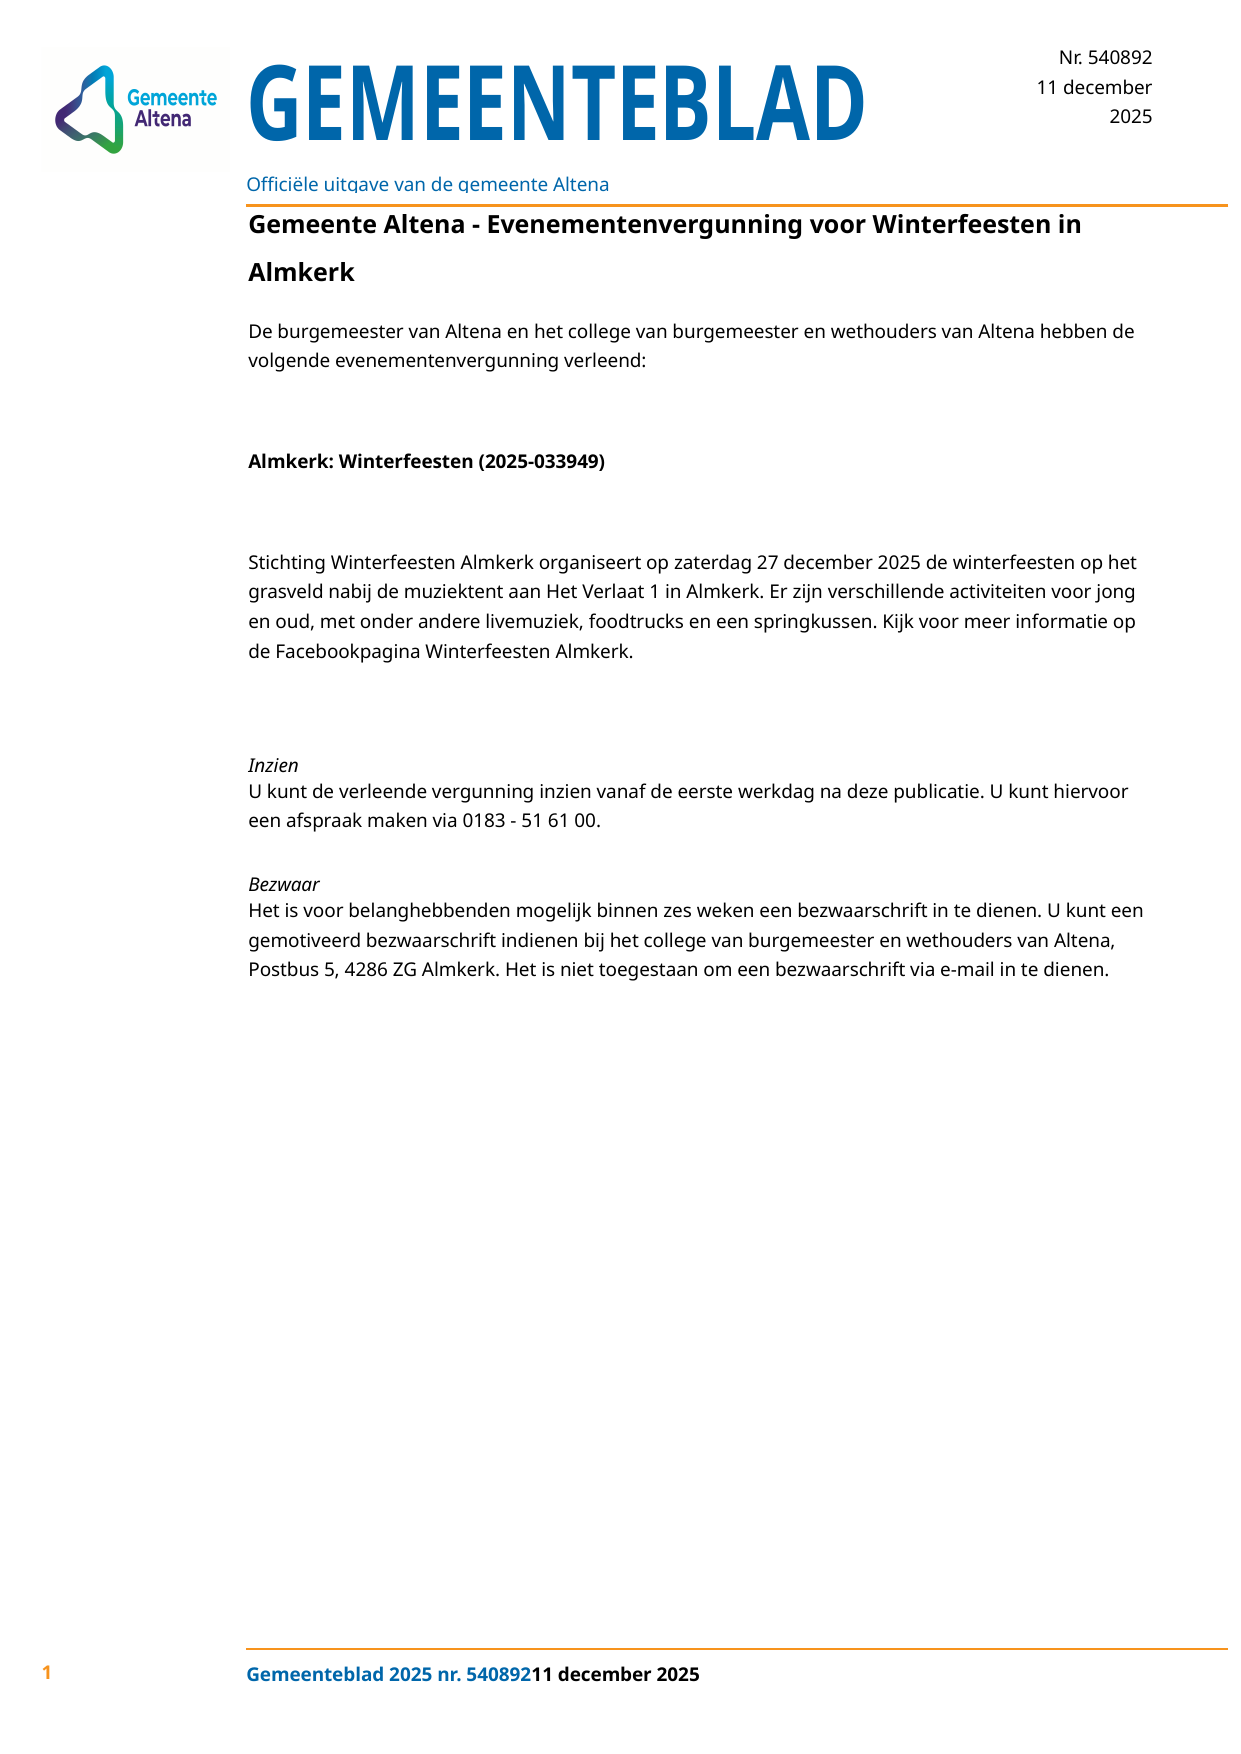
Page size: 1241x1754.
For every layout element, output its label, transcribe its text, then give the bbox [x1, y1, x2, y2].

text Gemeente Altena - Evenementenvergunning voor Winterfeesten in Almkerk [248, 207, 1152, 288]
text Stichting Winterfeesten Almkerk organiseert op zaterdag 27 december 2025 de winterfeesten op het grasveld nabij de muziektent aan Het Verlaat 1 in Almkerk. Er zijn verschillende activiteiten voor jong en oud, met onder andere livemuziek, foodtrucks en een springkussen. Kijk voor meer informatie op de Facebookpagina Winterfeesten Almkerk. [248, 549, 1152, 664]
text U kunt de verleende vergunning inzien vanaf de eerste werkdag na deze publicatie. U kunt hiervoor een afspraak maken via 0183 - 51 61 00. [248, 778, 1152, 833]
text Het is voor belanghebbenden mogelijk binnen zes weken een bezwaarschrift in te dienen. U kunt een gemotiveerd bezwaarschrift indienen bij het college van burgemeester en wethouders van Altena, Postbus 5, 4286 ZG Almkerk. Het is niet toegestaan om een bezwaarschrift via e-mail in te dienen. [248, 897, 1152, 982]
picture [41, 47, 231, 172]
text Bezwaar [248, 872, 1152, 897]
text Almkerk: Winterfeesten (2025-033949) [248, 448, 1152, 474]
text De burgemeester van Altena en het college van burgemeester en wethouders van Altena hebben de volgende evenementenvergunning verleend: [248, 318, 1152, 373]
text Inzien [248, 752, 1152, 778]
